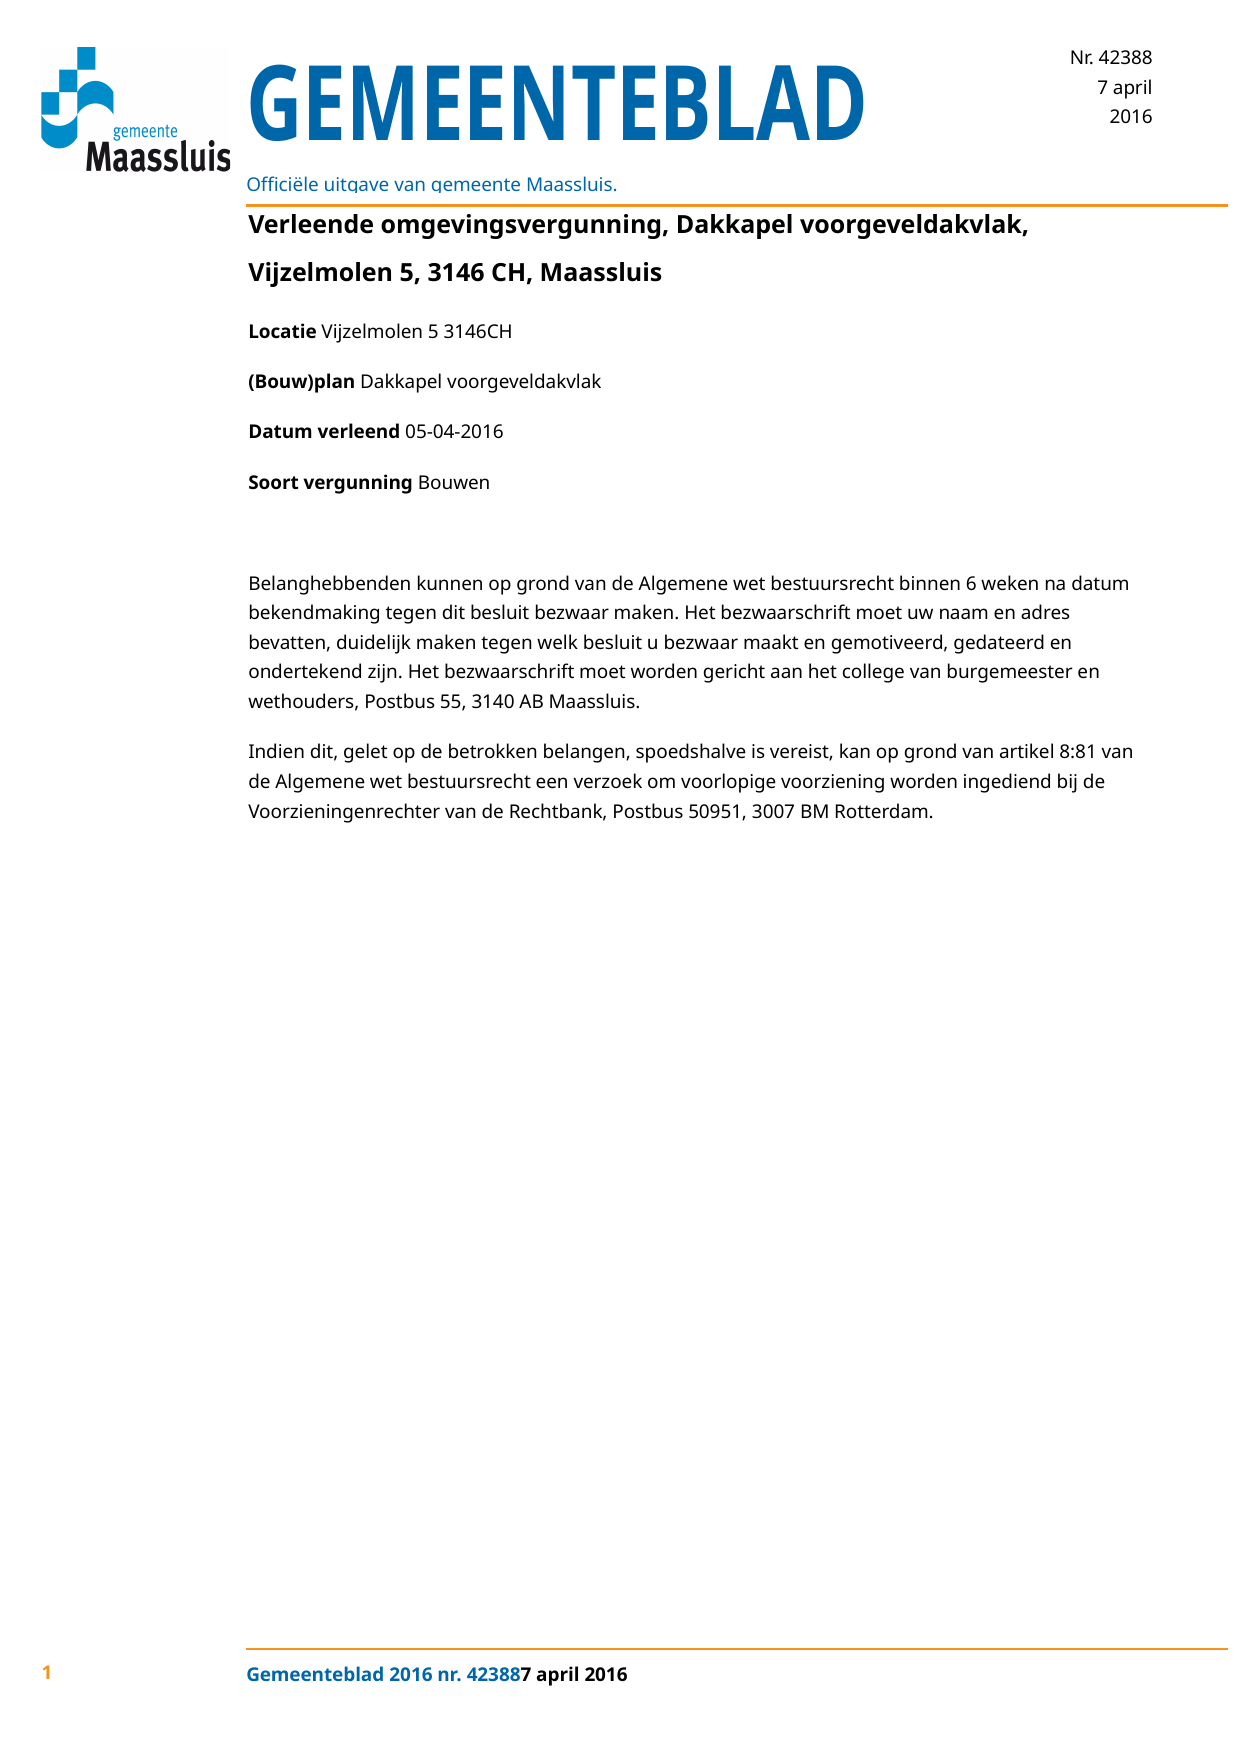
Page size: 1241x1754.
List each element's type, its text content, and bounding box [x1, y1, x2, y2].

text Indien dit, gelet op de betrokken belangen, spoedshalve is vereist, kan op grond van artikel 8:81 van de Algemene wet bestuursrecht een verzoek om voorlopige voorziening worden ingediend bij de Voorzieningenrechter van de Rechtbank, Postbus 50951, 3007 BM Rotterdam. [248, 739, 1152, 824]
text Soort vergunning Bouwen [248, 469, 1152, 495]
picture [41, 47, 77, 92]
picture [41, 47, 231, 172]
text Locatie Vijzelmolen 5 3146CH [248, 318, 1152, 344]
text Datum verleend 05-04-2016 [248, 419, 1152, 444]
text Belanghebbenden kunnen op grond van de Algemene wet bestuursrecht binnen 6 weken na datum bekendmaking tegen dit besluit bezwaar maken. Het bezwaarschrift moet uw naam en adres bevatten, duidelijk maken tegen welk besluit u bezwaar maakt en gemotiveerd, gedateerd en ondertekend zijn. Het bezwaarschrift moet worden gericht aan het college van burgemeester en wethouders, Postbus 55, 3140 AB Maassluis. [248, 570, 1152, 714]
text Verleende omgevingsvergunning, Dakkapel voorgeveldakvlak, Vijzelmolen 5, 3146 CH, Maassluis [248, 207, 1152, 288]
text (Bouw)plan Dakkapel voorgeveldakvlak [248, 368, 1152, 394]
